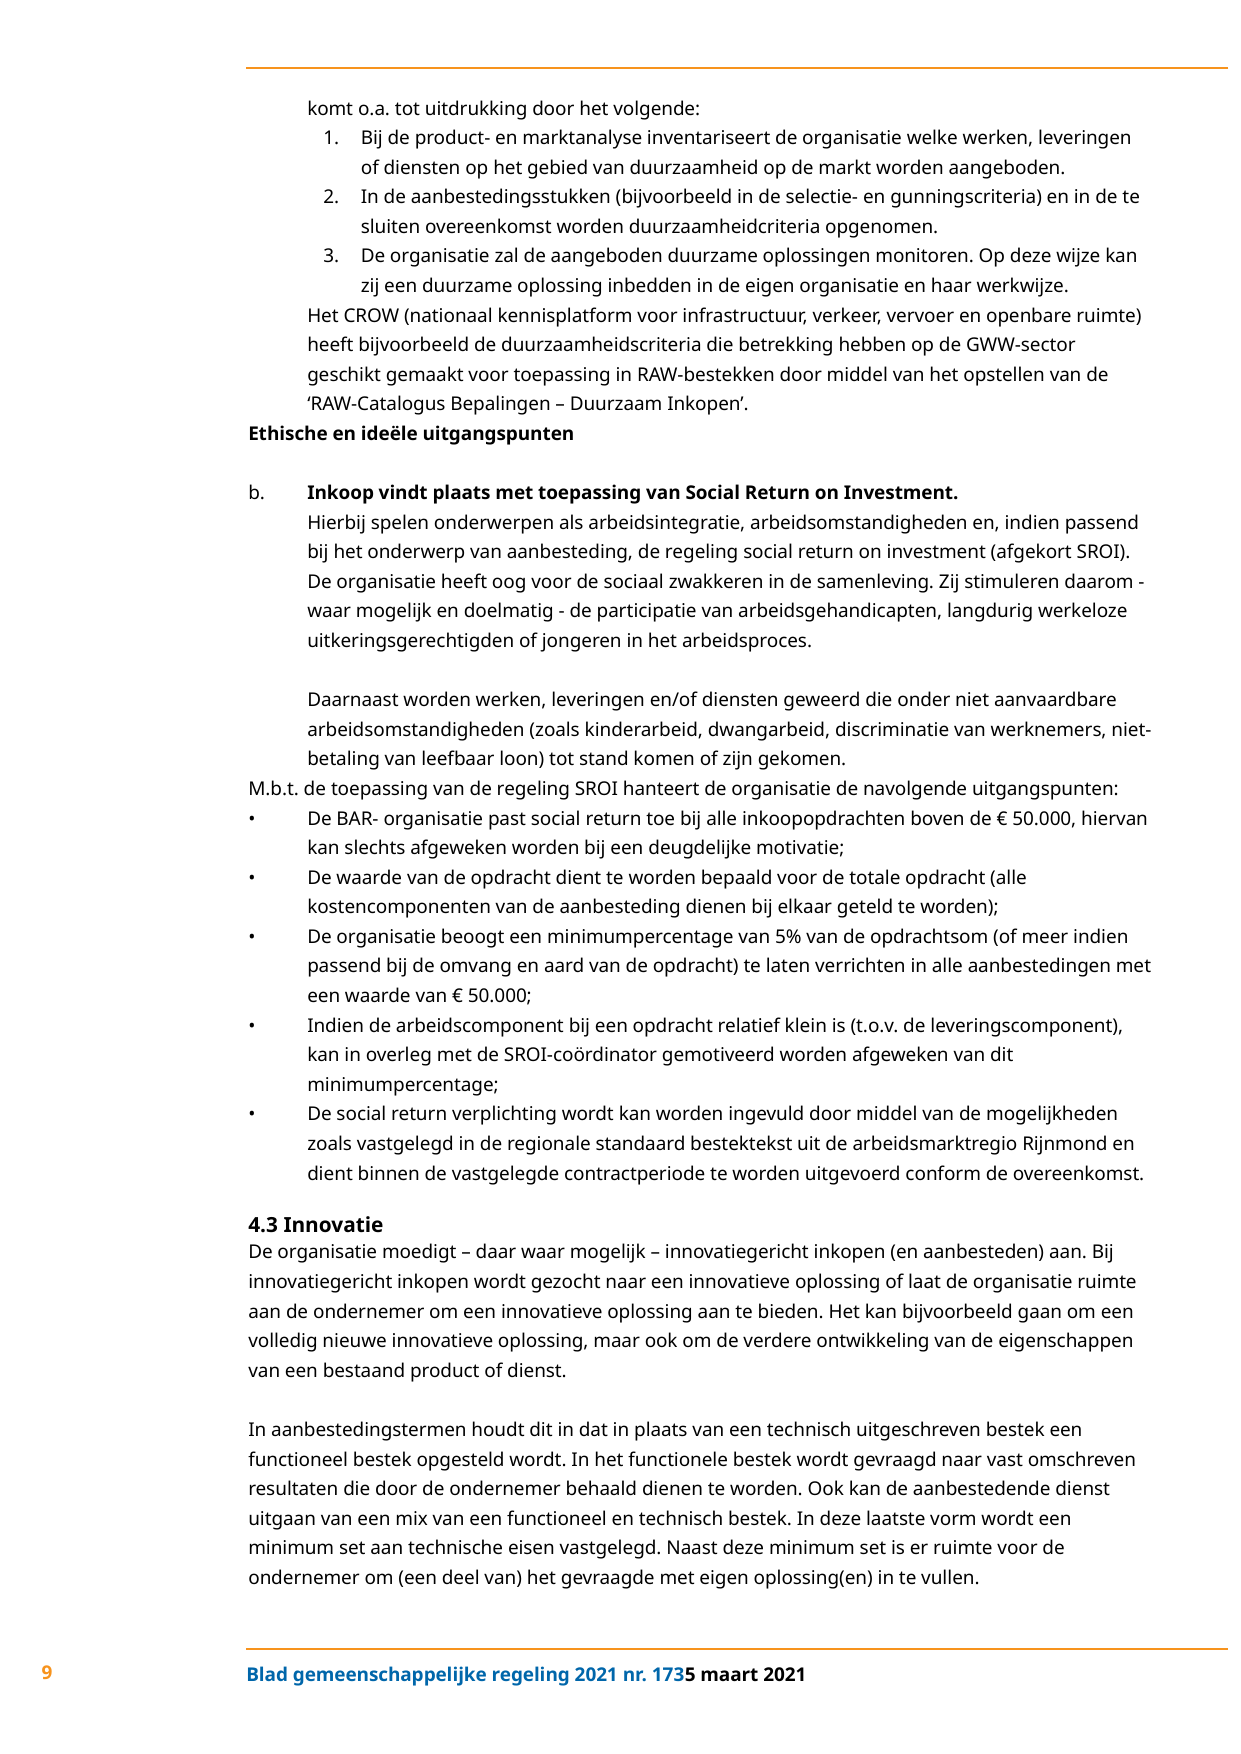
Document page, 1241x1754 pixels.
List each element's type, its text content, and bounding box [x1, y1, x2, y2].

list komt o.a. tot uitdrukking door het volgende: [248, 95, 1152, 121]
list In de aanbestedingsstukken (bijvoorbeeld in de selectie- en gunningscriteria) en in de te sluiten overeenkomst worden duurzaamheidcriteria opgenomen. [323, 183, 1152, 239]
text Ethische en ideële uitgangspunten [248, 420, 1152, 446]
list Hierbij spelen onderwerpen als arbeidsintegratie, arbeidsomstandigheden en, indien passend bij het onderwerp van aanbesteding, de regeling social return on investment (afgekort SROI). De organisatie heeft oog voor de sociaal zwakkeren in de samenleving. Zij stimuleren daarom - waar mogelijk en doelmatig - de participatie van arbeidsgehandicapten, langdurig werkeloze uitkeringsgerechtigden of jongeren in het arbeidsproces. [248, 509, 1152, 653]
list De waarde van de opdracht dient te worden bepaald voor de totale opdracht (alle kostencomponenten van de aanbesteding dienen bij elkaar geteld te worden); [248, 864, 1152, 919]
text De organisatie moedigt – daar waar mogelijk – innovatiegericht inkopen (en aanbesteden) aan. Bij innovatiegericht inkopen wordt gezocht naar een innovatieve oplossing of laat de organisatie ruimte aan de ondernemer om een innovatieve oplossing aan te bieden. Het kan bijvoorbeeld gaan om een volledig nieuwe innovatieve oplossing, maar ook om de verdere ontwikkeling van de eigenschappen van een bestaand product of dienst. [248, 1239, 1152, 1383]
list Daarnaast worden werken, leveringen en/of diensten geweerd die onder niet aanvaardbare arbeidsomstandigheden (zoals kinderarbeid, dwangarbeid, discriminatie van werknemers, niet-betaling van leefbaar loon) tot stand komen of zijn gekomen. [248, 686, 1152, 771]
text M.b.t. de toepassing van de regeling SROI hanteert de organisatie de navolgende uitgangspunten: [248, 775, 1152, 801]
list Het CROW (nationaal kennisplatform voor infrastructuur, verkeer, vervoer en openbare ruimte) heeft bijvoorbeeld de duurzaamheidscriteria die betrekking hebben op de GWW-sector geschikt gemaakt voor toepassing in RAW-bestekken door middel van het opstellen van de ‘RAW-Catalogus Bepalingen – Duurzaam Inkopen’. [248, 302, 1152, 416]
list Indien de arbeidscomponent bij een opdracht relatief klein is (t.o.v. de leveringscomponent), kan in overleg met de SROI-coördinator gemotiveerd worden afgeweken van dit minimumpercentage; [248, 1012, 1152, 1097]
text 4.3 Innovatie [248, 1210, 1152, 1239]
list De social return verplichting wordt kan worden ingevuld door middel van de mogelijkheden zoals vastgelegd in de regionale standaard bestektekst uit de arbeidsmarktregio Rijnmond en dient binnen de vastgelegde contractperiode te worden uitgevoerd conform de overeenkomst. [248, 1101, 1152, 1186]
picture [41, 47, 231, 172]
list De organisatie zal de aangeboden duurzame oplossingen monitoren. Op deze wijze kan zij een duurzame oplossing inbedden in de eigen organisatie en haar werkwijze. [323, 243, 1152, 298]
text In aanbestedingstermen houdt dit in dat in plaats van een technisch uitgeschreven bestek een functioneel bestek opgesteld wordt. In het functionele bestek wordt gevraagd naar vast omschreven resultaten die door de ondernemer behaald dienen te worden. Ook kan de aanbestedende dienst uitgaan van een mix van een functioneel en technisch bestek. In deze laatste vorm wordt een minimum set aan technische eisen vastgelegd. Naast deze minimum set is er ruimte voor de ondernemer om (een deel van) het gevraagde met eigen oplossing(en) in te vullen. [248, 1416, 1152, 1590]
list Inkoop vindt plaats met toepassing van Social Return on Investment. [248, 479, 1152, 505]
list De BAR- organisatie past social return toe bij alle inkoopopdrachten boven de € 50.000, hiervan kan slechts afgeweken worden bij een deugdelijke motivatie; [248, 805, 1152, 860]
list Bij de product- en marktanalyse inventariseert de organisatie welke werken, leveringen of diensten op het gebied van duurzaamheid op de markt worden aangeboden. [323, 124, 1152, 180]
list De organisatie beoogt een minimumpercentage van 5% van de opdrachtsom (of meer indien passend bij de omvang en aard van de opdracht) te laten verrichten in alle aanbestedingen met een waarde van € 50.000; [248, 923, 1152, 1008]
